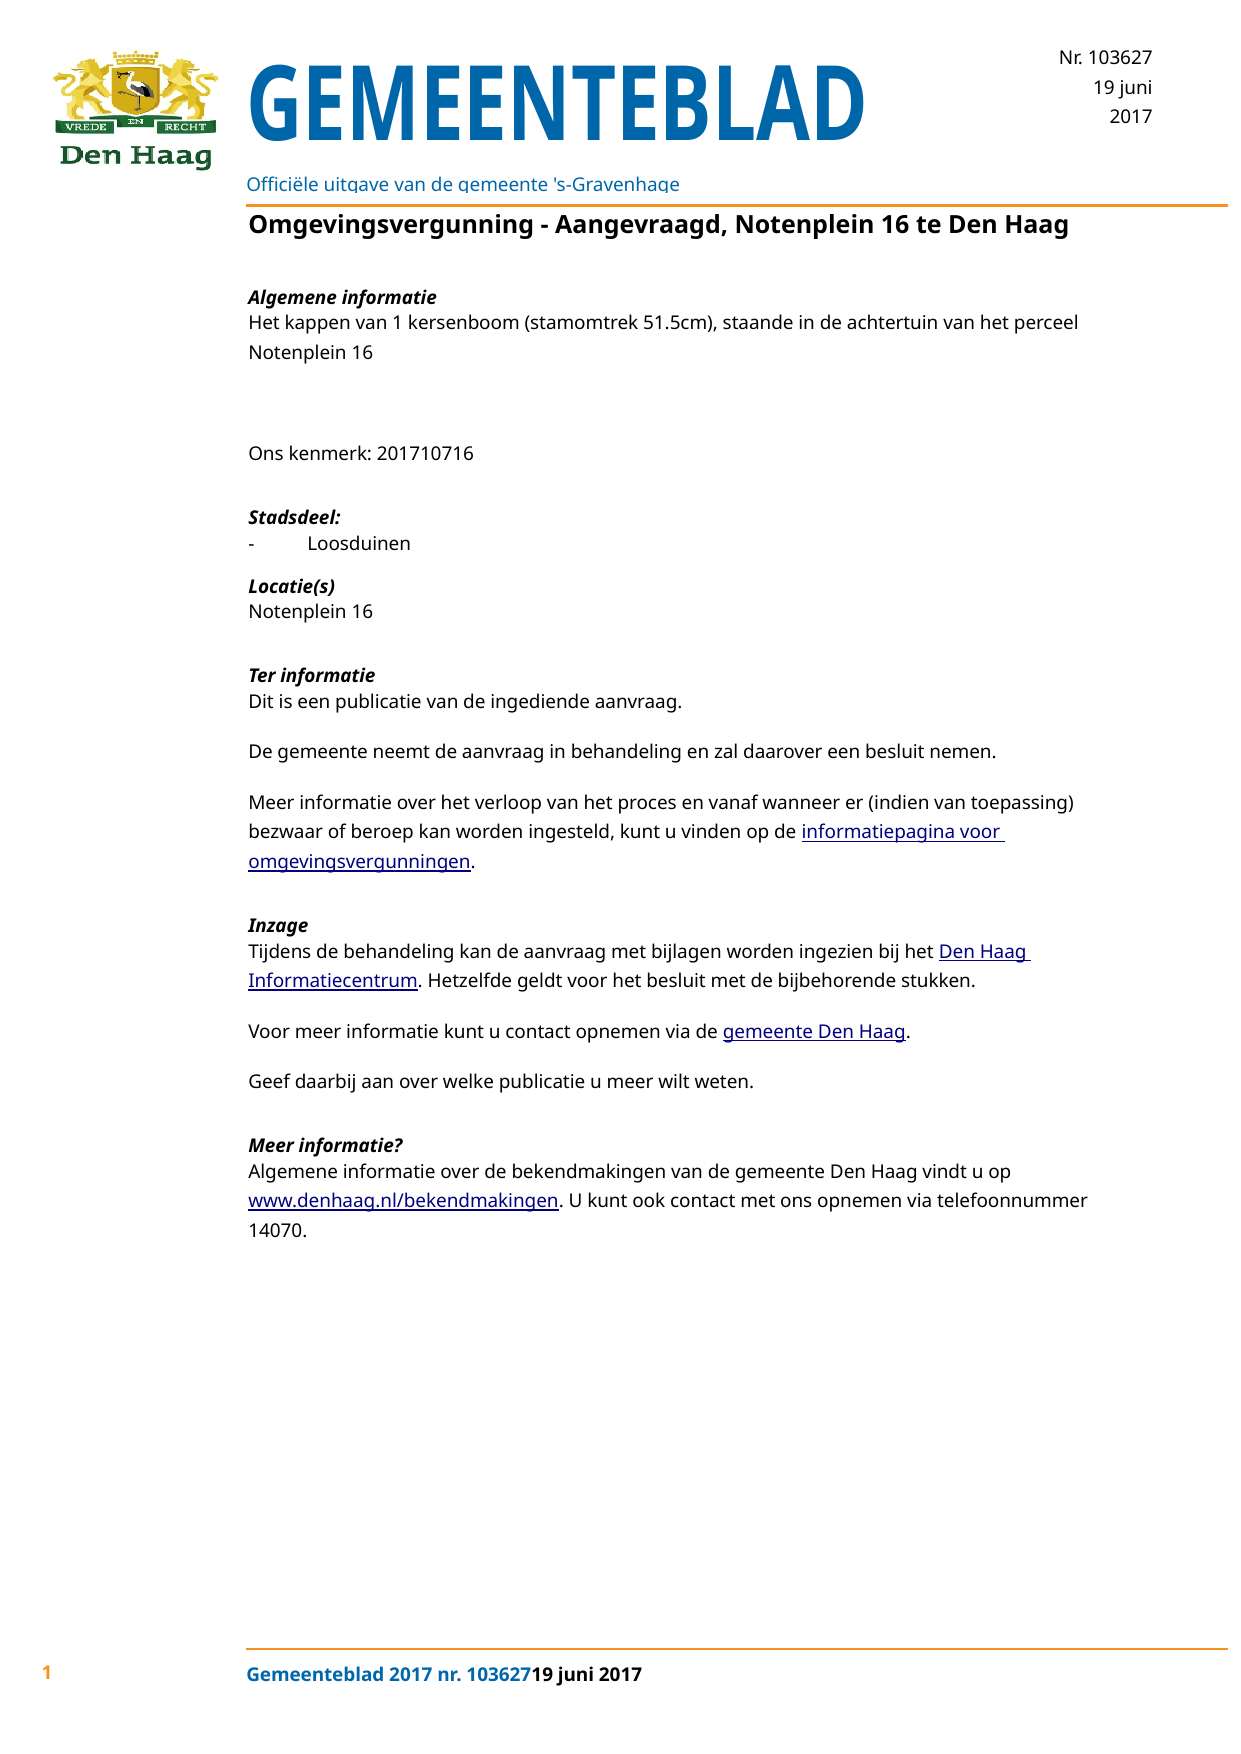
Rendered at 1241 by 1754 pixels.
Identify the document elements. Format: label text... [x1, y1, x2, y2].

text Voor meer informatie kunt u contact opnemen via de gemeente Den Haag. [248, 1018, 1152, 1044]
text Algemene informatie over de bekendmakingen van de gemeente Den Haag vindt u op www.denhaag.nl/bekendmakingen. U kunt ook contact met ons opnemen via telefoonnummer 14070. [248, 1158, 1152, 1243]
text Tijdens de behandeling kan de aanvraag met bijlagen worden ingezien bij het Den Haag Informatiecentrum. Hetzelfde geldt voor het besluit met de bijbehorende stukken. [248, 938, 1152, 993]
text Het kappen van 1 kersenboom (stamomtrek 51.5cm), staande in de achtertuin van het perceel Notenplein 16 [248, 309, 1152, 365]
text Meer informatie over het verloop van het proces en vanaf wanneer er (indien van toepassing) bezwaar of beroep kan worden ingesteld, kunt u vinden op de informatiepagina voor omgevingsvergunningen. [248, 789, 1152, 874]
text Geef daarbij aan over welke publicatie u meer wilt weten. [248, 1068, 1152, 1094]
text De gemeente neemt de aanvraag in behandeling en zal daarover een besluit nemen. [248, 739, 1152, 764]
picture [41, 47, 231, 172]
text Stadsdeel: [248, 504, 1152, 530]
text Notenplein 16 [248, 598, 1152, 624]
text Ons kenmerk: 201710716 [248, 440, 1152, 466]
text Inzage [248, 912, 1152, 938]
text Dit is een publicatie van de ingediende aanvraag. [248, 688, 1152, 714]
text Meer informatie? [248, 1132, 1152, 1158]
list Loosduinen [248, 530, 1152, 555]
text Omgevingsvergunning - Aangevraagd, Notenplein 16 te Den Haag [248, 207, 1152, 241]
text Locatie(s) [248, 573, 1152, 598]
text Ter informatie [248, 662, 1152, 688]
text Algemene informatie [248, 284, 1152, 309]
